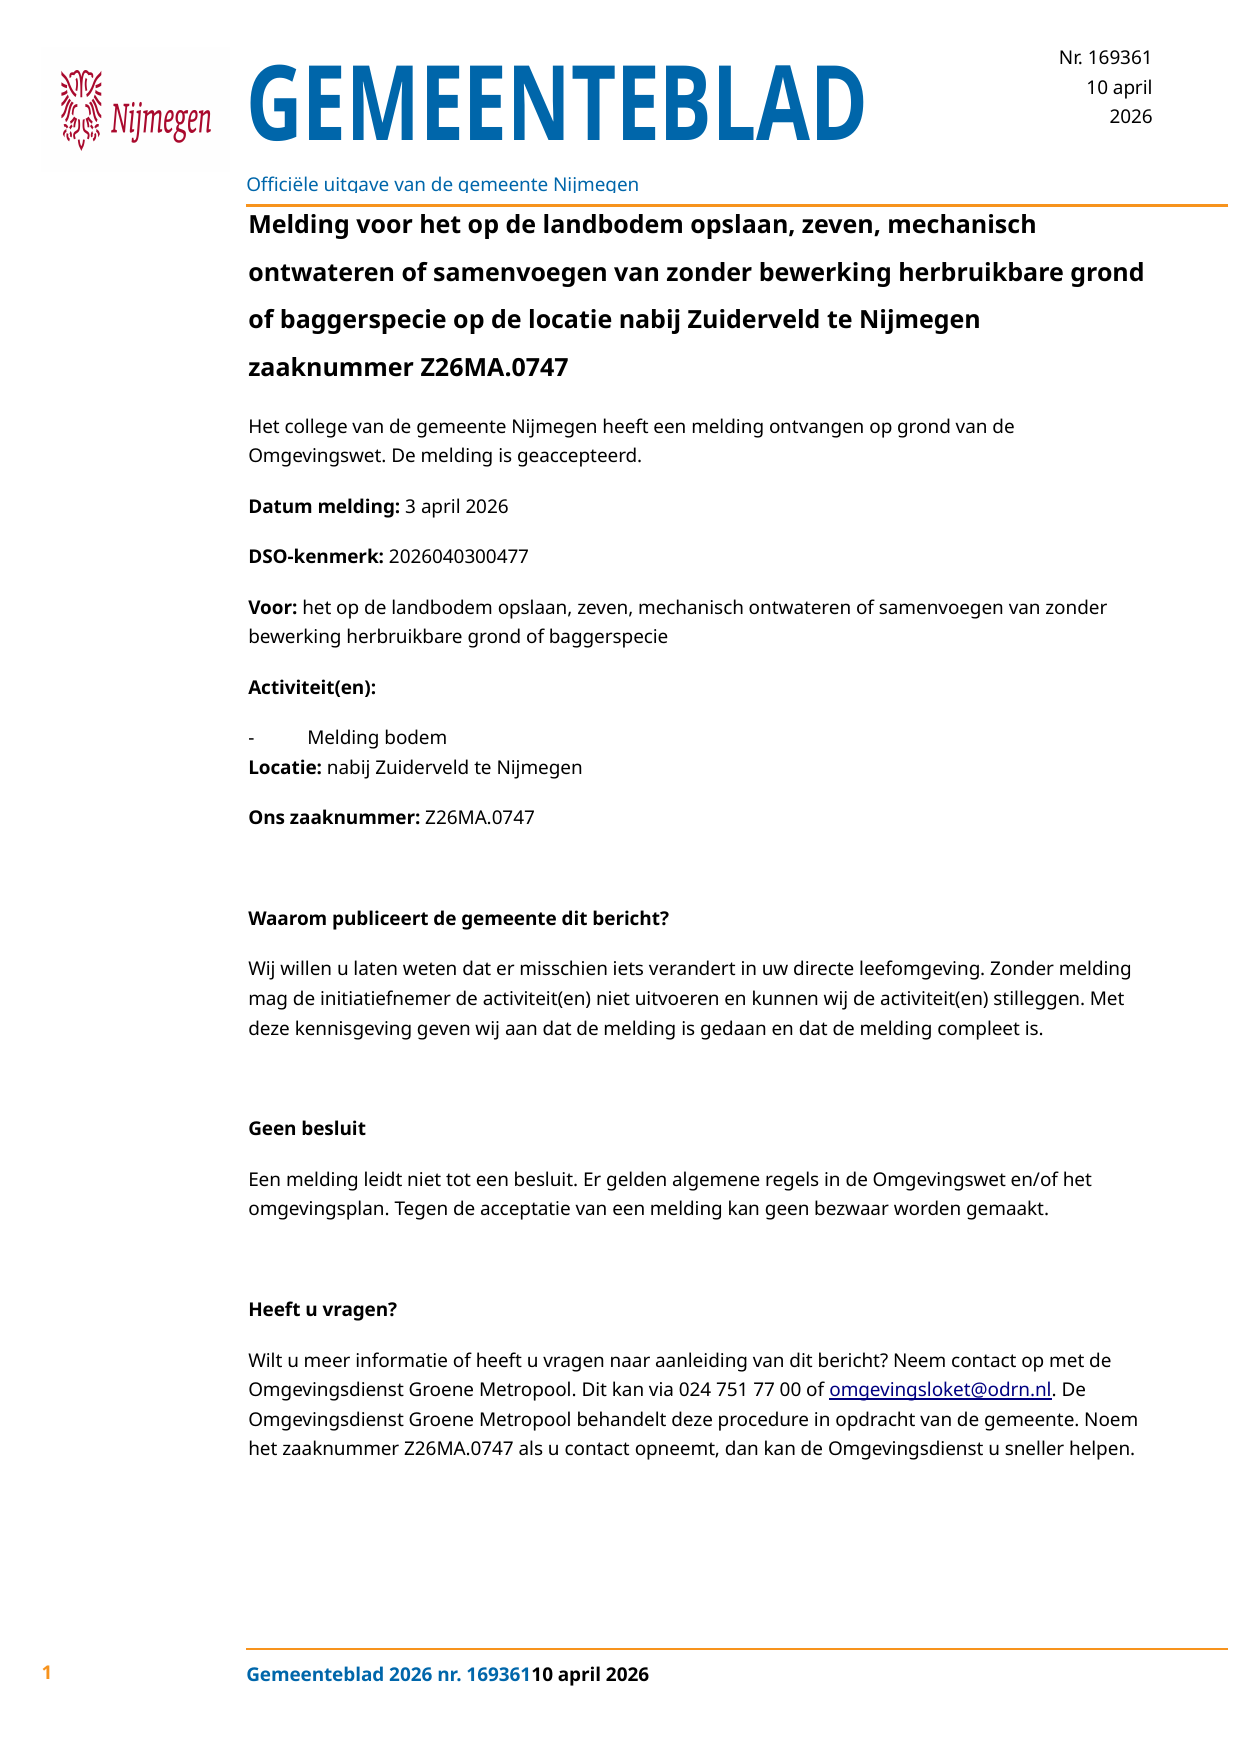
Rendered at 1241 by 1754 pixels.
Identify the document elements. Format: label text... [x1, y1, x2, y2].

text Waarom publiceert de gemeente dit bericht? [248, 905, 1152, 931]
text Een melding leidt niet tot een besluit. Er gelden algemene regels in de Omgevingswet en/of het omgevingsplan. Tegen de acceptatie van een melding kan geen bezwaar worden gemaakt. [248, 1166, 1152, 1221]
text Voor: het op de landbodem opslaan, zeven, mechanisch ontwateren of samenvoegen van zonder bewerking herbruikbare grond of baggerspecie [248, 594, 1152, 649]
list Melding bodem [248, 724, 1152, 750]
text DSO-kenmerk: 2026040300477 [248, 543, 1152, 569]
text Wij willen u laten weten dat er misschien iets verandert in uw directe leefomgeving. Zonder melding mag de initiatiefnemer de activiteit(en) niet uitvoeren en kunnen wij de activiteit(en) stilleggen. Met deze kennisgeving geven wij aan dat de melding is gedaan en dat de melding compleet is. [248, 956, 1152, 1041]
text Ons zaaknummer: Z26MA.0747 [248, 804, 1152, 830]
text Locatie: nabij Zuiderveld te Nijmegen [248, 754, 1152, 780]
text Wilt u meer informatie of heeft u vragen naar aanleiding van dit bericht? Neem contact op met de Omgevingsdienst Groene Metropool. Dit kan via 024 751 77 00 of omgevingsloket@odrn.nl. De Omgevingsdienst Groene Metropool behandelt deze procedure in opdracht van de gemeente. Noem het zaaknummer Z26MA.0747 als u contact opneemt, dan kan de Omgevingsdienst u sneller helpen. [248, 1347, 1152, 1461]
text Het college van de gemeente Nijmegen heeft een melding ontvangen op grond van de Omgevingswet. De melding is geaccepteerd. [248, 413, 1152, 468]
text Melding voor het op de landbodem opslaan, zeven, mechanisch ontwateren of samenvoegen van zonder bewerking herbruikbare grond of baggerspecie op de locatie nabij Zuiderveld te Nijmegen zaaknummer Z26MA.0747 [248, 207, 1152, 384]
text Activiteit(en): [248, 674, 1152, 700]
text Heeft u vragen? [248, 1296, 1152, 1322]
text Geen besluit [248, 1116, 1152, 1141]
text Datum melding: 3 april 2026 [248, 493, 1152, 519]
picture [41, 47, 231, 172]
